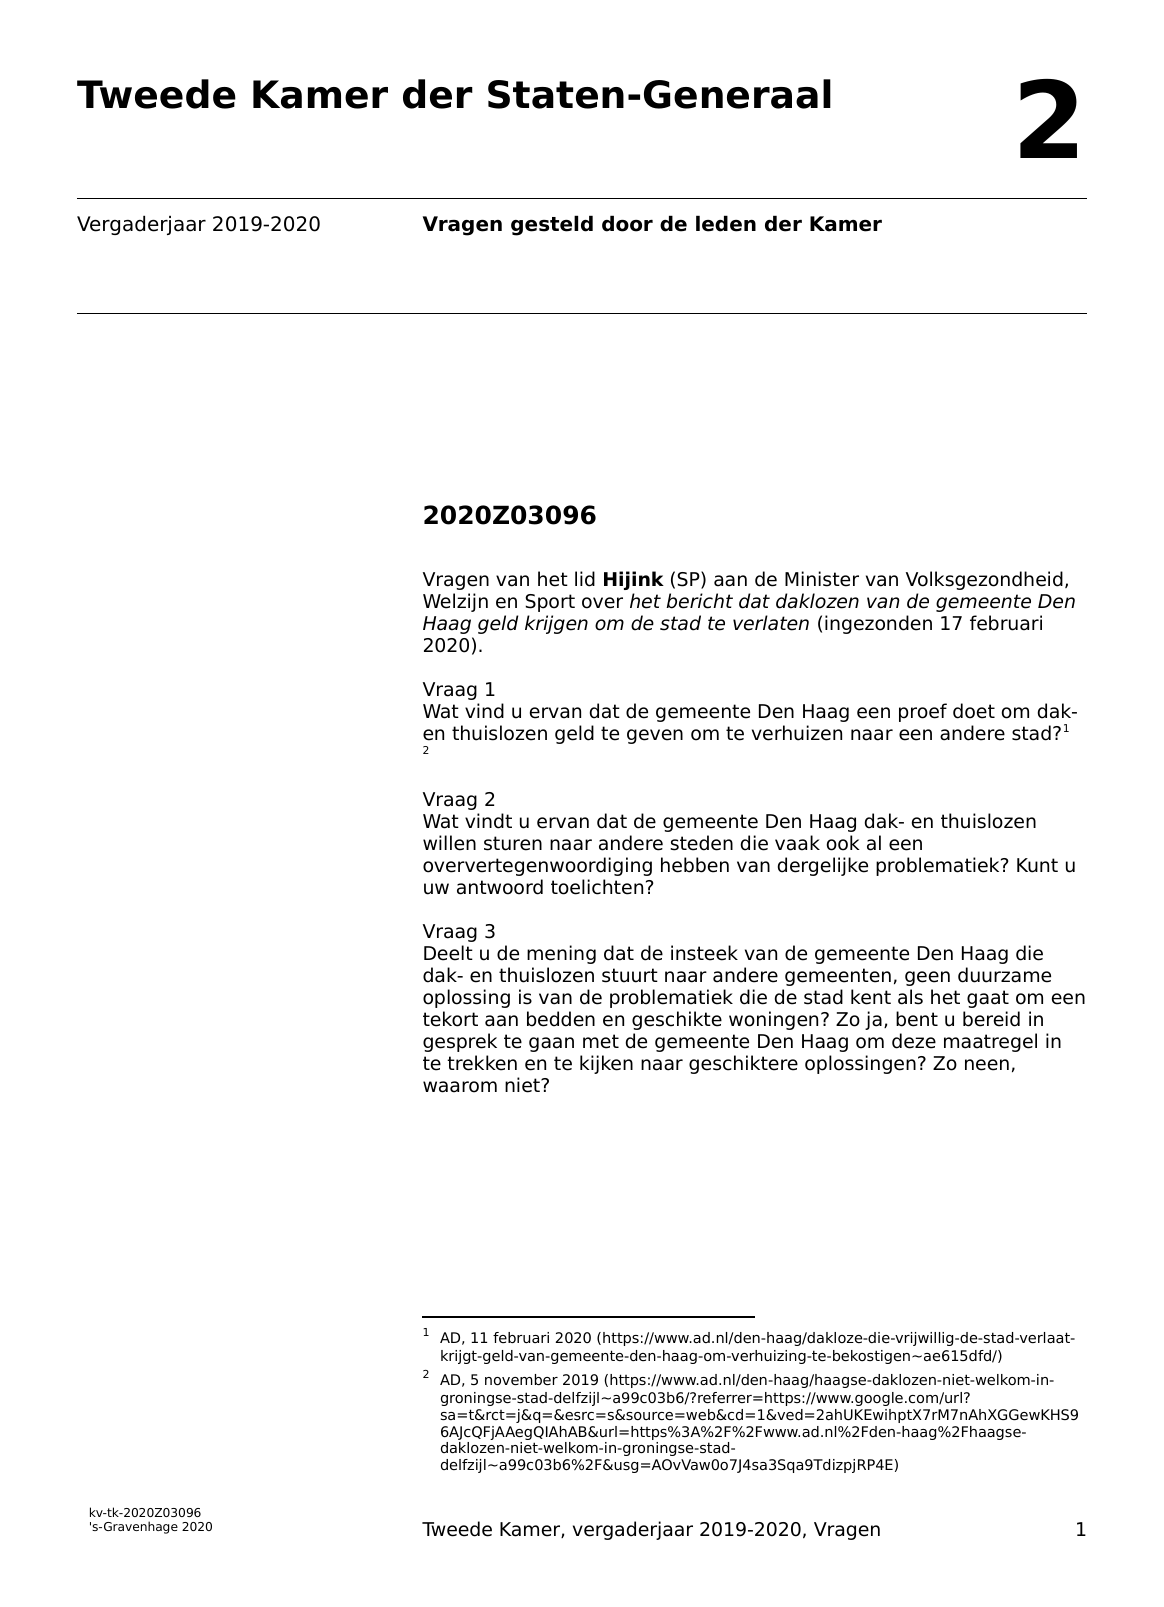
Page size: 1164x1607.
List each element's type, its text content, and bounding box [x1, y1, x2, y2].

text AD, 11 februari 2020 (https://www.ad.nl/den-haag/dakloze-die-vrijwillig-de-stad-verlaat-krijgt-geld-van-gemeente-den-haag-om-verhuizing-te-bekostigen~ae615dfd/) [422, 1326, 1087, 1365]
text Vraag 1 [422, 679, 1087, 701]
table_header 2 [886, 59, 1087, 198]
text 2020Z03096 [422, 501, 1087, 531]
table_cell Vragen gesteld door de leden der Kamer [422, 199, 1087, 313]
text Vragen van het lid Hijink (SP) aan de Minister van Volksgezondheid, Welzijn en Sport over het bericht dat daklozen van de gemeente Den Haag geld krijgen om de stad te verlaten (ingezonden 17 februari 2020). [422, 569, 1087, 657]
table_header Tweede Kamer der Staten-Generaal [77, 59, 886, 198]
text kv-tk-2020Z03096 [88, 1506, 323, 1520]
text Vraag 3 [422, 921, 1087, 943]
text Vraag 2 [422, 789, 1087, 811]
table_cell Vergaderjaar 2019-2020 [77, 199, 422, 313]
text Deelt u de mening dat de insteek van de gemeente Den Haag die dak- en thuislozen stuurt naar andere gemeenten, geen duurzame oplossing is van de problematiek die de stad kent als het gaat om een tekort aan bedden en geschikte woningen? Zo ja, bent u bereid in gesprek te gaan met de gemeente Den Haag om deze maatregel in te trekken en te kijken naar geschiktere oplossingen? Zo neen, waarom niet? [422, 943, 1087, 1097]
text Wat vindt u ervan dat de gemeente Den Haag dak- en thuislozen willen sturen naar andere steden die vaak ook al een oververtegenwoordiging hebben van dergelijke problematiek? Kunt u uw antwoord toelichten? [422, 811, 1087, 899]
text Wat vind u ervan dat de gemeente Den Haag een proef doet om dak- en thuislozen geld te geven om te verhuizen naar een andere stad? [422, 701, 1087, 767]
text AD, 5 november 2019 (https://www.ad.nl/den-haag/haagse-daklozen-niet-welkom-in-groningse-stad-delfzijl~a99c03b6/?referrer=https://www.google.com/url?sa=t&rct=j&q=&esrc=s&source=web&cd=1&ved=2ahUKEwihptX7rM7nAhXGGewKHS96AJcQFjAAegQIAhAB&url=https%3A%2F%2Fwww.ad.nl%2Fden-haag%2Fhaagse-daklozen-niet-welkom-in-groningse-stad-delfzijl~a99c03b6%2F&usg=AOvVaw0o7J4sa3Sqa9TdizpjRP4E) [422, 1368, 1087, 1474]
text 's-Gravenhage 2020 [88, 1520, 323, 1534]
